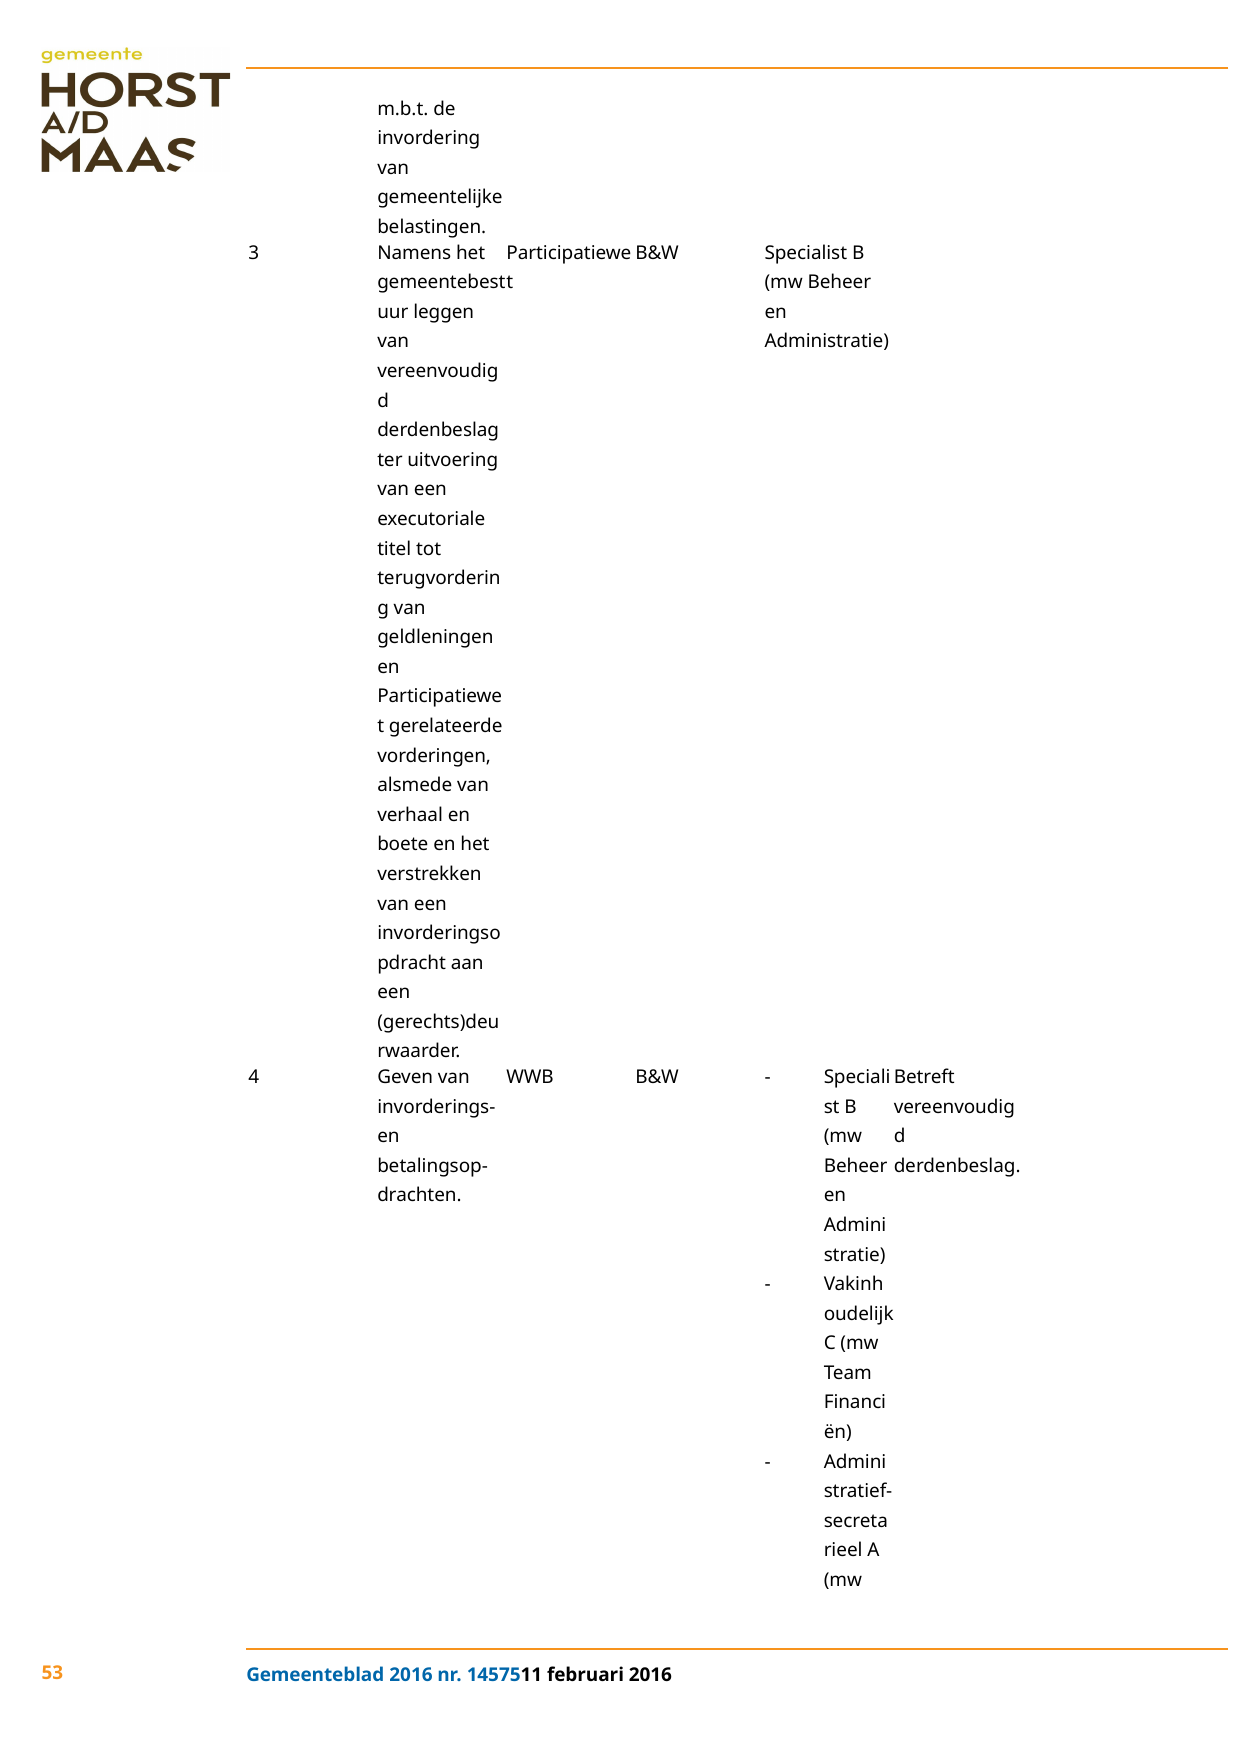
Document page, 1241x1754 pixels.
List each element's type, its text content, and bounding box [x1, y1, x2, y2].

table_cell Namens het gemeentebestuur leggen van vereenvoudigd derdenbeslag ter uitvoering van een executoriale titel tot terugvordering van geldleningen en Participatiewet gerelateerde vorderingen, alsmede van verhaal en boete en het verstrekken van een invorderingsopdracht aan een (gerechts)deurwaarder. [377, 239, 506, 1063]
table_cell 3 [248, 239, 377, 1063]
table_cell WWB [506, 1063, 635, 1592]
picture [41, 47, 231, 172]
table_cell Specialist B (mw Beheer en Administratie) Vakinhoudelijk C (mw Team Financiën) Administratief-secretarieel A (mw [764, 1063, 893, 1592]
table_cell m.b.t. de invordering van gemeentelijke belastingen. [377, 95, 506, 239]
table_cell B&W [635, 1063, 764, 1592]
table_cell [248, 95, 377, 239]
table_cell [764, 95, 893, 239]
table_cell [506, 95, 635, 239]
table_cell Specialist B (mw Beheer en Administratie) [764, 239, 893, 1063]
table_cell Geven van invorderings- en betalingsop­drachten. [377, 1063, 506, 1592]
table_cell [635, 95, 764, 239]
table_cell 4 [248, 1063, 377, 1592]
table_cell Betreft vereenvoudigd derdenbeslag. [894, 1063, 1022, 1592]
table_cell B&W [635, 239, 764, 1063]
table_cell [894, 239, 1022, 1063]
table_cell Participatiewet [506, 239, 635, 1063]
table_cell [894, 95, 1022, 239]
